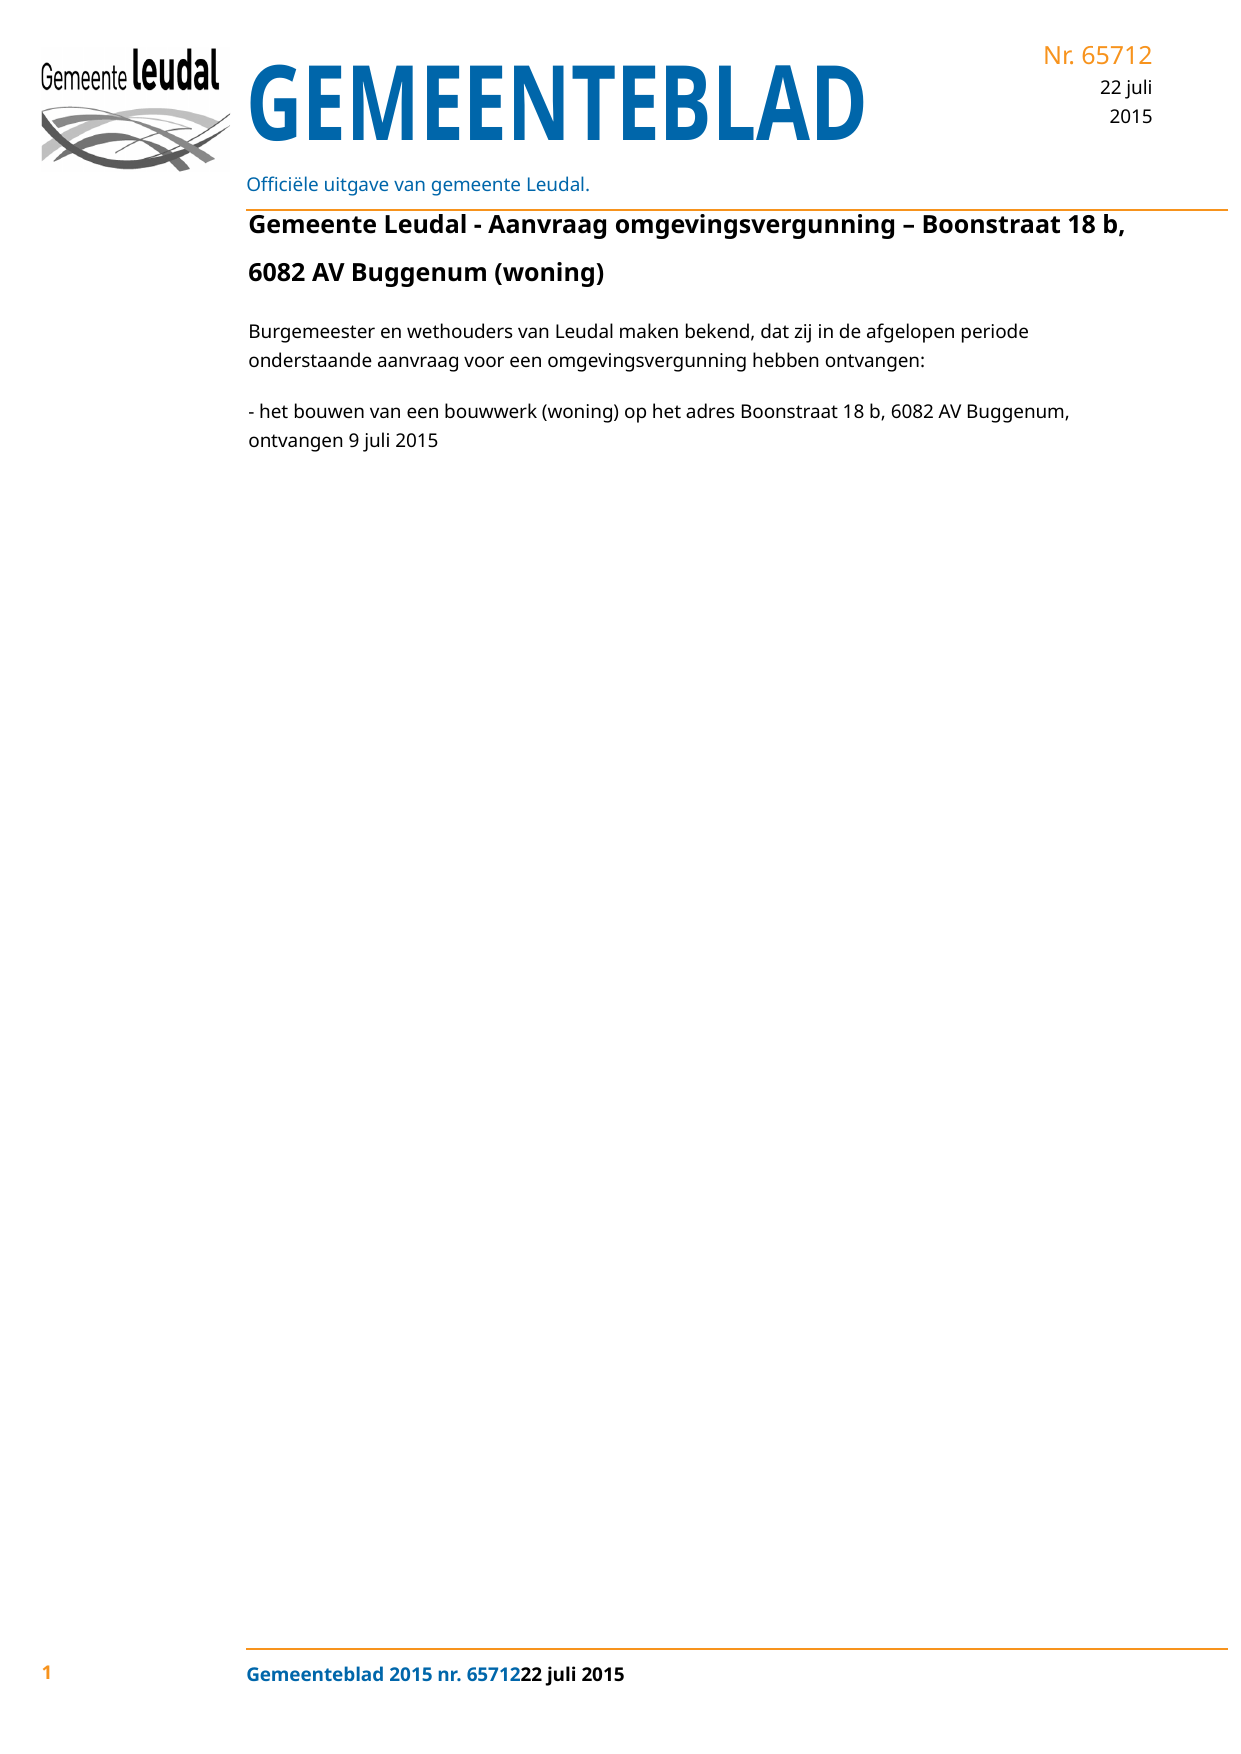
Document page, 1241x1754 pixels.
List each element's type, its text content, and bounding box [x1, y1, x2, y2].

text Burgemeester en wethouders van Leudal maken bekend, dat zij in de afgelopen periode onderstaande aanvraag voor een omgevingsvergunning hebben ontvangen: [248, 318, 1152, 373]
text - het bouwen van een bouwwerk (woning) op het adres Boonstraat 18 b, 6082 AV Buggenum, ontvangen 9 juli 2015 [248, 398, 1152, 453]
picture [41, 47, 231, 172]
text Gemeente Leudal - Aanvraag omgevingsvergunning – Boonstraat 18 b, 6082 AV Buggenum (woning) [248, 211, 1152, 288]
